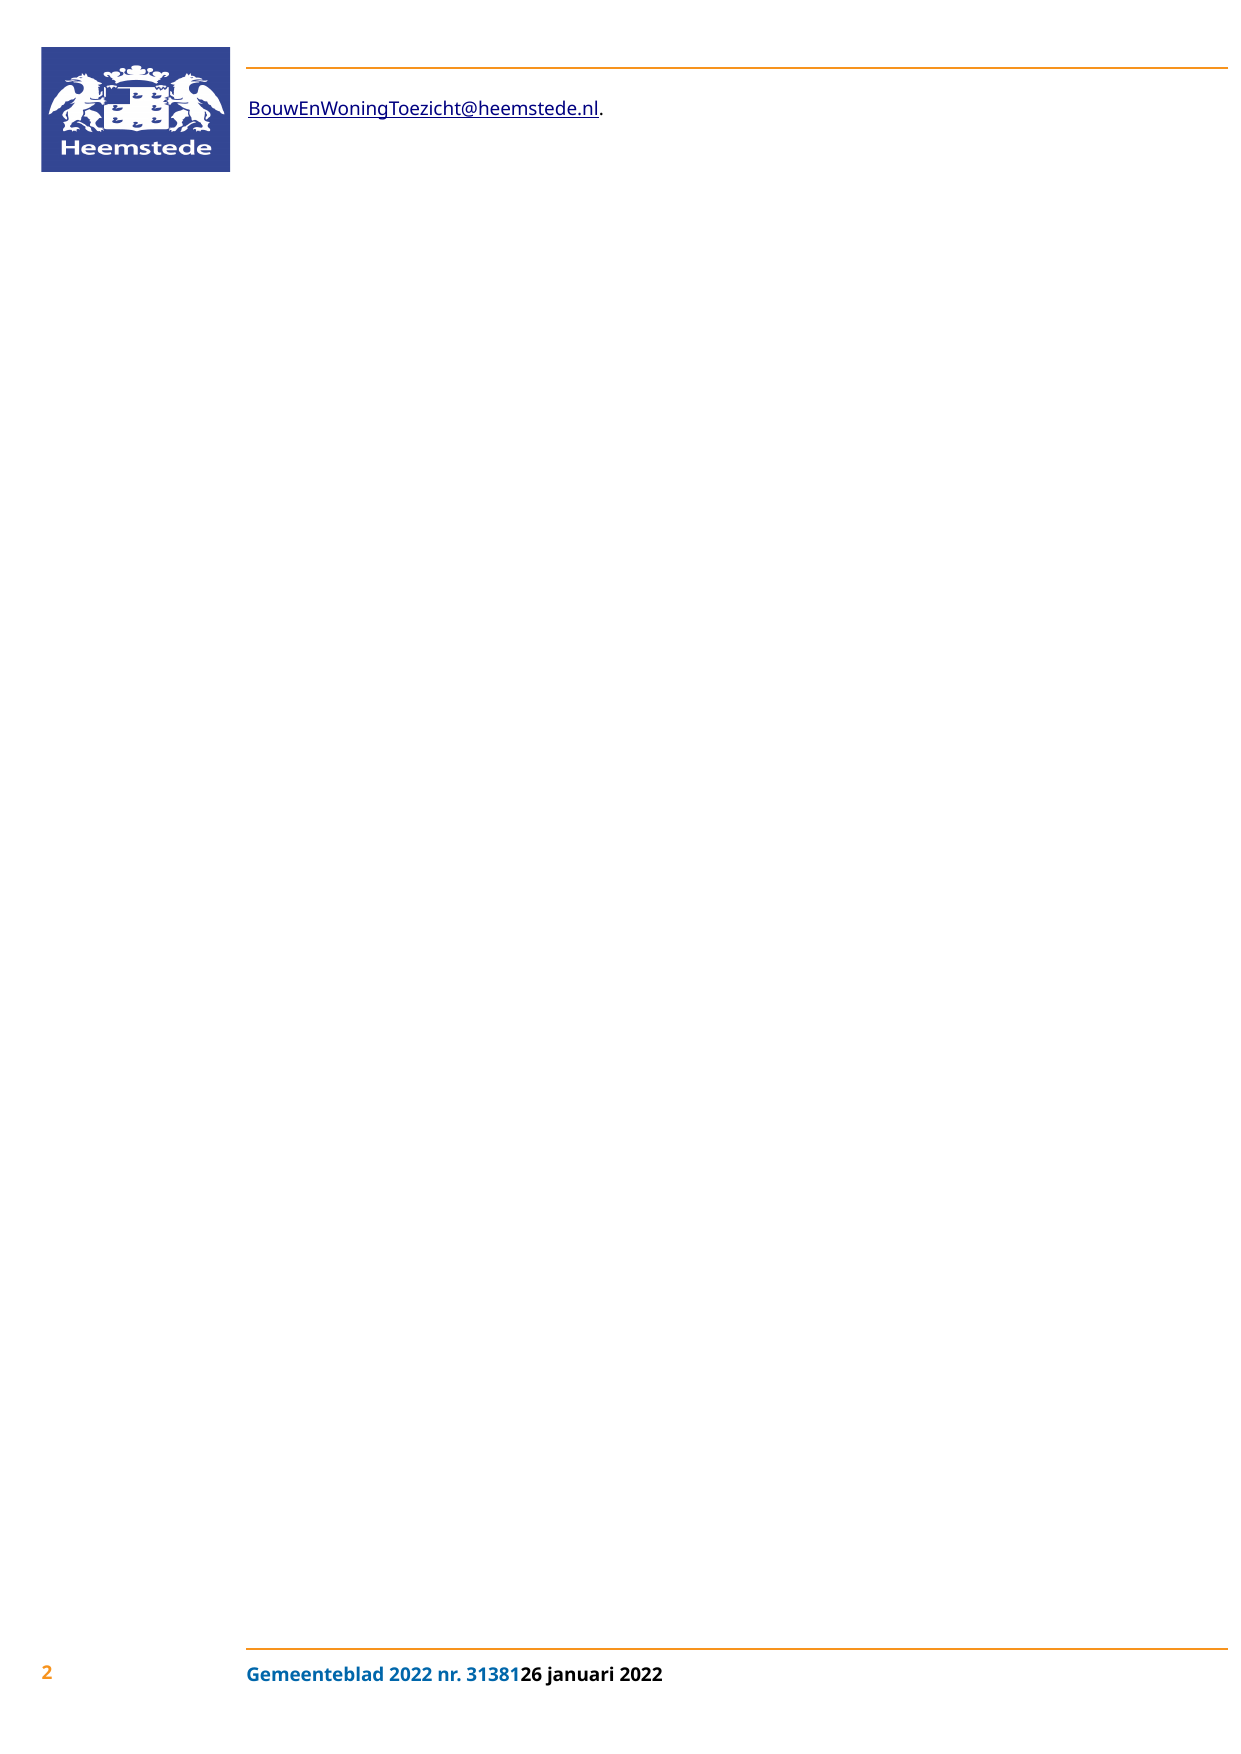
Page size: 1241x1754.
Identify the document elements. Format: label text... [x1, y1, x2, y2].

picture [41, 47, 231, 172]
text BouwEnWoningToezicht@heemstede.nl. [248, 95, 1152, 121]
